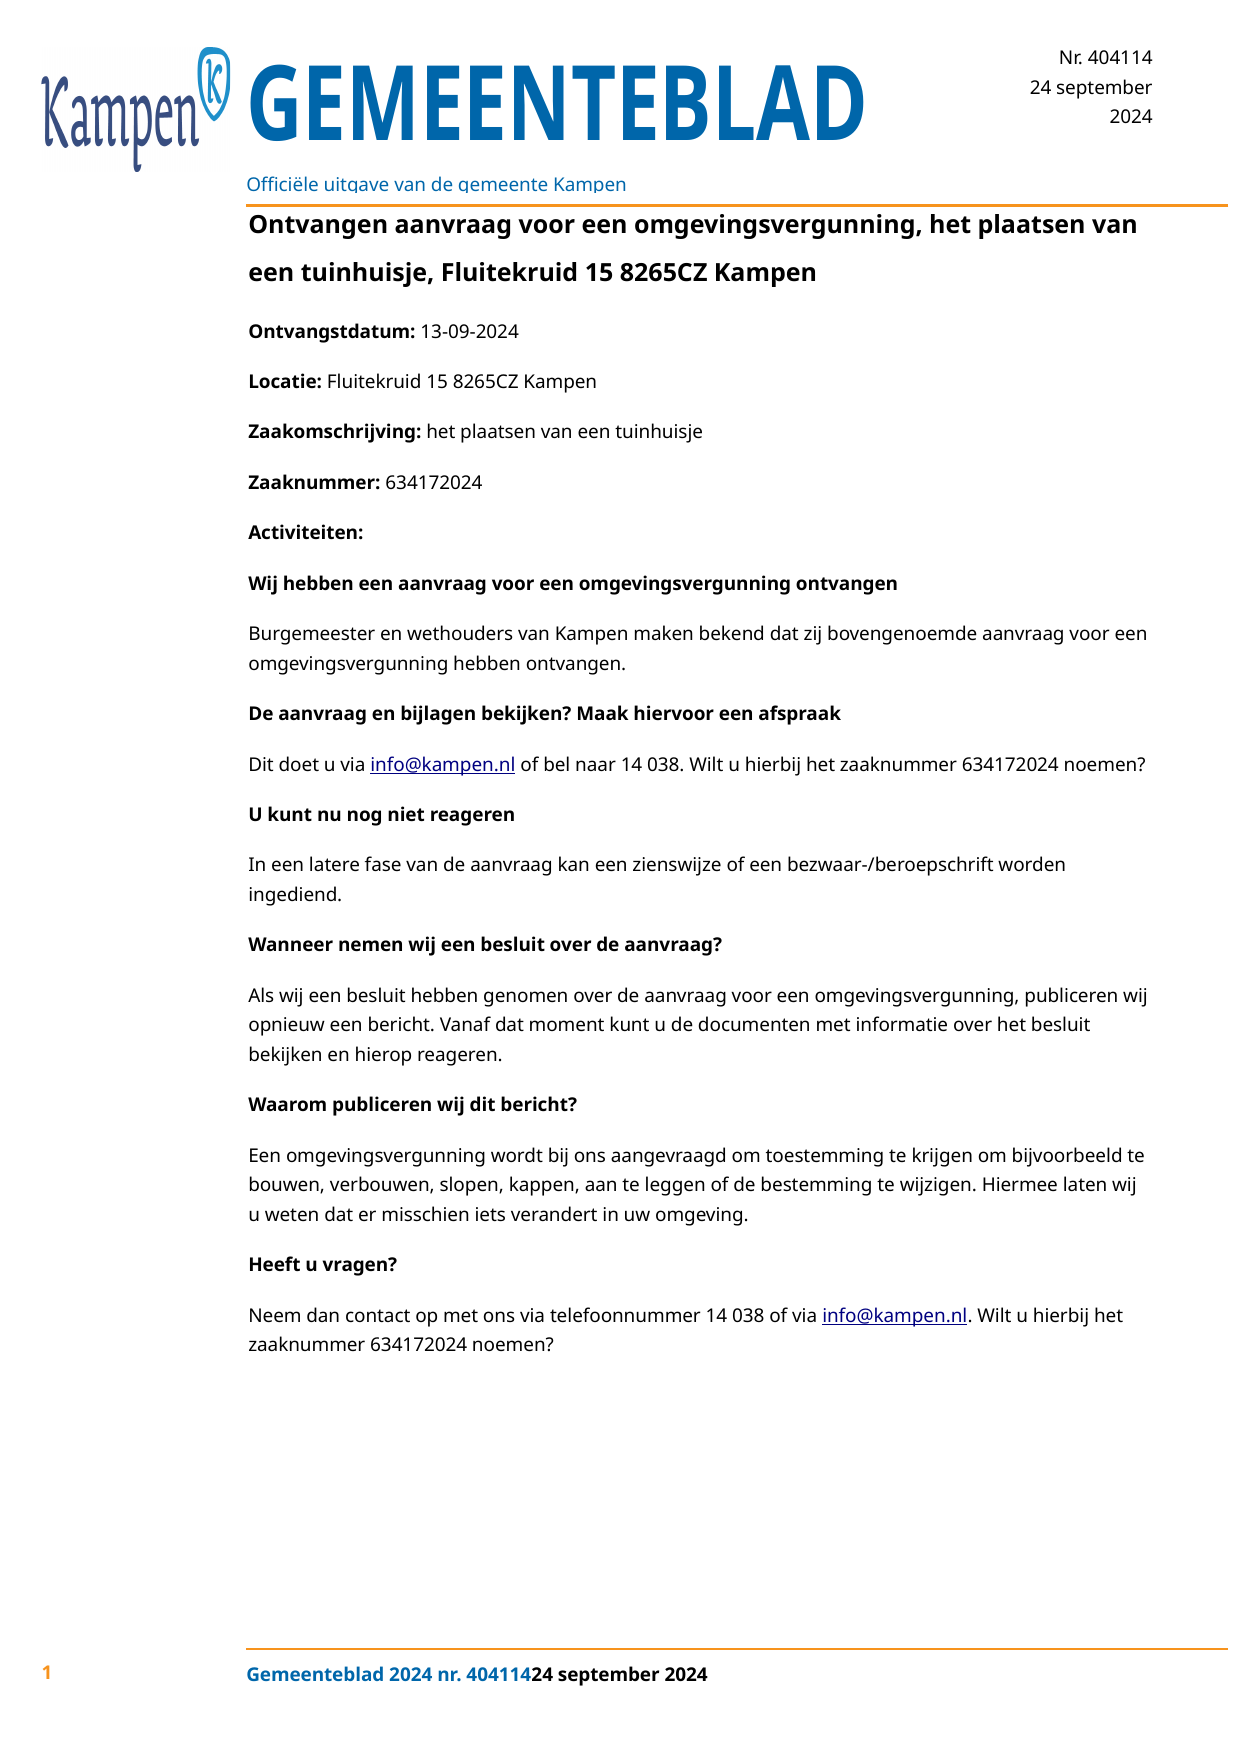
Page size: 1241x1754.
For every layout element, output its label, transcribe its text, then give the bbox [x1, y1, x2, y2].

text U kunt nu nog niet reageren [248, 801, 1152, 827]
text Zaakomschrijving: het plaatsen van een tuinhuisje [248, 419, 1152, 444]
text Dit doet u via info@kampen.nl of bel naar 14 038. Wilt u hierbij het zaaknummer 634172024 noemen? [248, 751, 1152, 777]
text Heeft u vragen? [248, 1252, 1152, 1277]
picture [41, 47, 231, 172]
text Ontvangen aanvraag voor een omgevingsvergunning, het plaatsen van een tuinhuisje, Fluitekruid 15 8265CZ Kampen [248, 207, 1152, 288]
text De aanvraag en bijlagen bekijken? Maak hiervoor een afspraak [248, 700, 1152, 726]
text Activiteiten: [248, 519, 1152, 545]
text Waarom publiceren wij dit bericht? [248, 1092, 1152, 1117]
text Locatie: Fluitekruid 15 8265CZ Kampen [248, 368, 1152, 394]
text Wanneer nemen wij een besluit over de aanvraag? [248, 932, 1152, 957]
text Zaaknummer: 634172024 [248, 469, 1152, 495]
text Wij hebben een aanvraag voor een omgevingsvergunning ontvangen [248, 570, 1152, 596]
text Een omgevingsvergunning wordt bij ons aangevraagd om toestemming te krijgen om bijvoorbeeld te bouwen, verbouwen, slopen, kappen, aan te leggen of de bestemming te wijzigen. Hiermee laten wij u weten dat er misschien iets verandert in uw omgeving. [248, 1142, 1152, 1227]
text Als wij een besluit hebben genomen over de aanvraag voor een omgevingsvergunning, publiceren wij opnieuw een bericht. Vanaf dat moment kunt u de documenten met informatie over het besluit bekijken en hierop reageren. [248, 982, 1152, 1067]
text Burgemeester en wethouders van Kampen maken bekend dat zij bovengenoemde aanvraag voor een omgevingsvergunning hebben ontvangen. [248, 620, 1152, 676]
text Ontvangstdatum: 13-09-2024 [248, 318, 1152, 344]
text Neem dan contact op met ons via telefoonnummer 14 038 of via info@kampen.nl. Wilt u hierbij het zaaknummer 634172024 noemen? [248, 1302, 1152, 1357]
text In een latere fase van de aanvraag kan een zienswijze of een bezwaar-/beroepschrift worden ingediend. [248, 852, 1152, 907]
